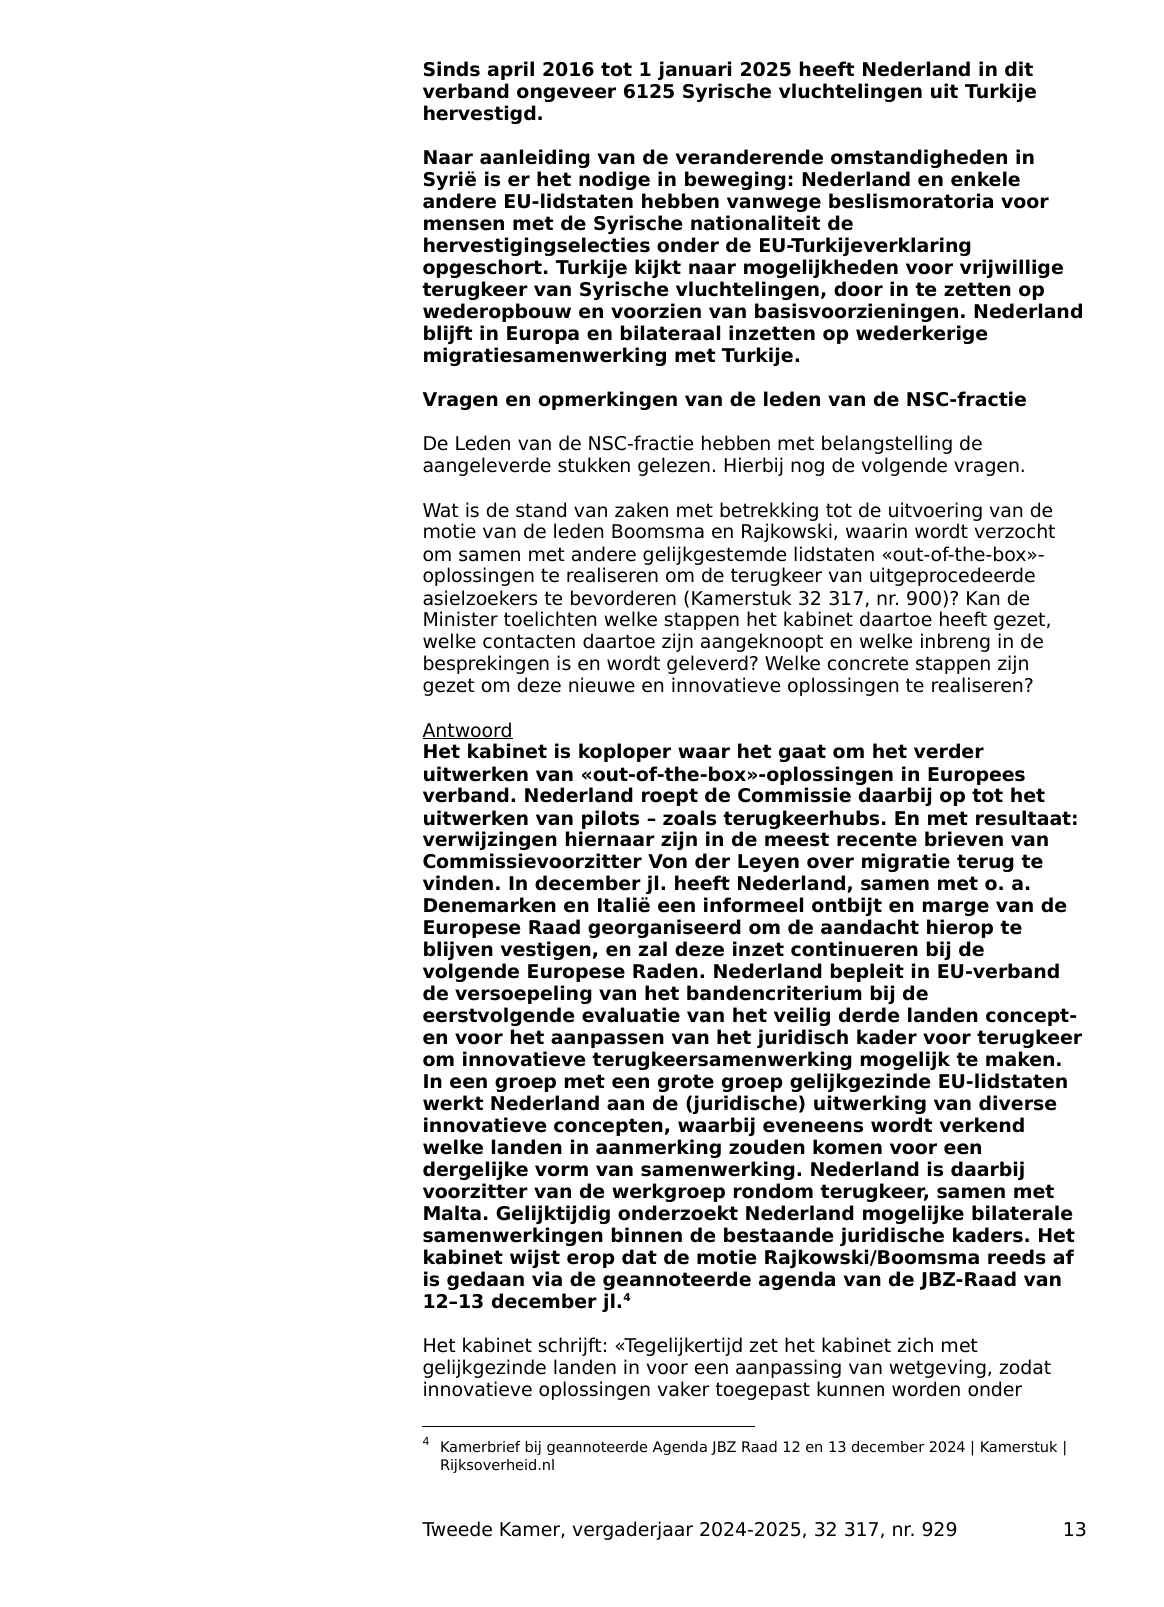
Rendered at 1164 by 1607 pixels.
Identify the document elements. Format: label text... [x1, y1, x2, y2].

subtitle Vragen en opmerkingen van de leden van de NSC-fractie [422, 389, 1087, 411]
text Kamerbrief bij geannoteerde Agenda JBZ Raad 12 en 13 december 2024 | Kamerstuk | Rijksoverheid.nl [422, 1435, 1087, 1474]
text Het kabinet schrijft: «Tegelijkertijd zet het kabinet zich met gelijkgezinde landen in voor een aanpassing van wetgeving, zodat innovatieve oplossingen vaker toegepast kunnen worden onder [422, 1335, 1087, 1401]
text Sinds april 2016 tot 1 januari 2025 heeft Nederland in dit verband ongeveer 6125 Syrische vluchtelingen uit Turkije hervestigd. [422, 59, 1087, 125]
text Wat is de stand van zaken met betrekking tot de uitvoering van de motie van de leden Boomsma en Rajkowski, waarin wordt verzocht om samen met andere gelijkgestemde lidstaten «out-of-the-box»-oplossingen te realiseren om de terugkeer van uitgeprocedeerde asielzoekers te bevorderen (Kamerstuk 32 317, nr. 900)? Kan de Minister toelichten welke stappen het kabinet daartoe heeft gezet, welke contacten daartoe zijn aangeknoopt en welke inbreng in de besprekingen is en wordt geleverd? Welke concrete stappen zijn gezet om deze nieuwe en innovatieve oplossingen te realiseren? [422, 499, 1087, 697]
text De Leden van de NSC-fractie hebben met belangstelling de aangeleverde stukken gelezen. Hierbij nog de volgende vragen. [422, 433, 1087, 477]
text Naar aanleiding van de veranderende omstandigheden in Syrië is er het nodige in beweging: Nederland en enkele andere EU-lidstaten hebben vanwege beslismoratoria voor mensen met de Syrische nationaliteit de hervestigingselecties onder de EU-Turkijeverklaring opgeschort. Turkije kijkt naar mogelijkheden voor vrijwillige terugkeer van Syrische vluchtelingen, door in te zetten op wederopbouw en voorzien van basisvoorzieningen. Nederland blijft in Europa en bilateraal inzetten op wederkerige migratiesamenwerking met Turkije. [422, 147, 1087, 367]
text Het kabinet is koploper waar het gaat om het verder uitwerken van «out-of-the-box»-oplossingen in Europees verband. Nederland roept de Commissie daarbij op tot het uitwerken van pilots – zoals terugkeerhubs. En met resultaat: verwijzingen hiernaar zijn in de meest recente brieven van Commissievoorzitter Von der Leyen over migratie terug te vinden. In december jl. heeft Nederland, samen met o. a. Denemarken en Italië een informeel ontbijt en marge van de Europese Raad georganiseerd om de aandacht hierop te blijven vestigen, en zal deze inzet continueren bij de volgende Europese Raden. Nederland bepleit in EU-verband de versoepeling van het bandencriterium bij de eerstvolgende evaluatie van het veilig derde landen concept- en voor het aanpassen van het juridisch kader voor terugkeer om innovatieve terugkeersamenwerking mogelijk te maken. In een groep met een grote groep gelijkgezinde EU-lidstaten werkt Nederland aan de (juridische) uitwerking van diverse innovatieve concepten, waarbij eveneens wordt verkend welke landen in aanmerking zouden komen voor een dergelijke vorm van samenwerking. Nederland is daarbij voorzitter van de werkgroep rondom terugkeer, samen met Malta. Gelijktijdig onderzoekt Nederland mogelijke bilaterale samenwerkingen binnen de bestaande juridische kaders. Het kabinet wijst erop dat de motie Rajkowski/Boomsma reeds af is gedaan via de geannoteerde agenda van de JBZ-Raad van 12–13 december jl. [422, 741, 1087, 1313]
text Antwoord [422, 719, 1087, 741]
